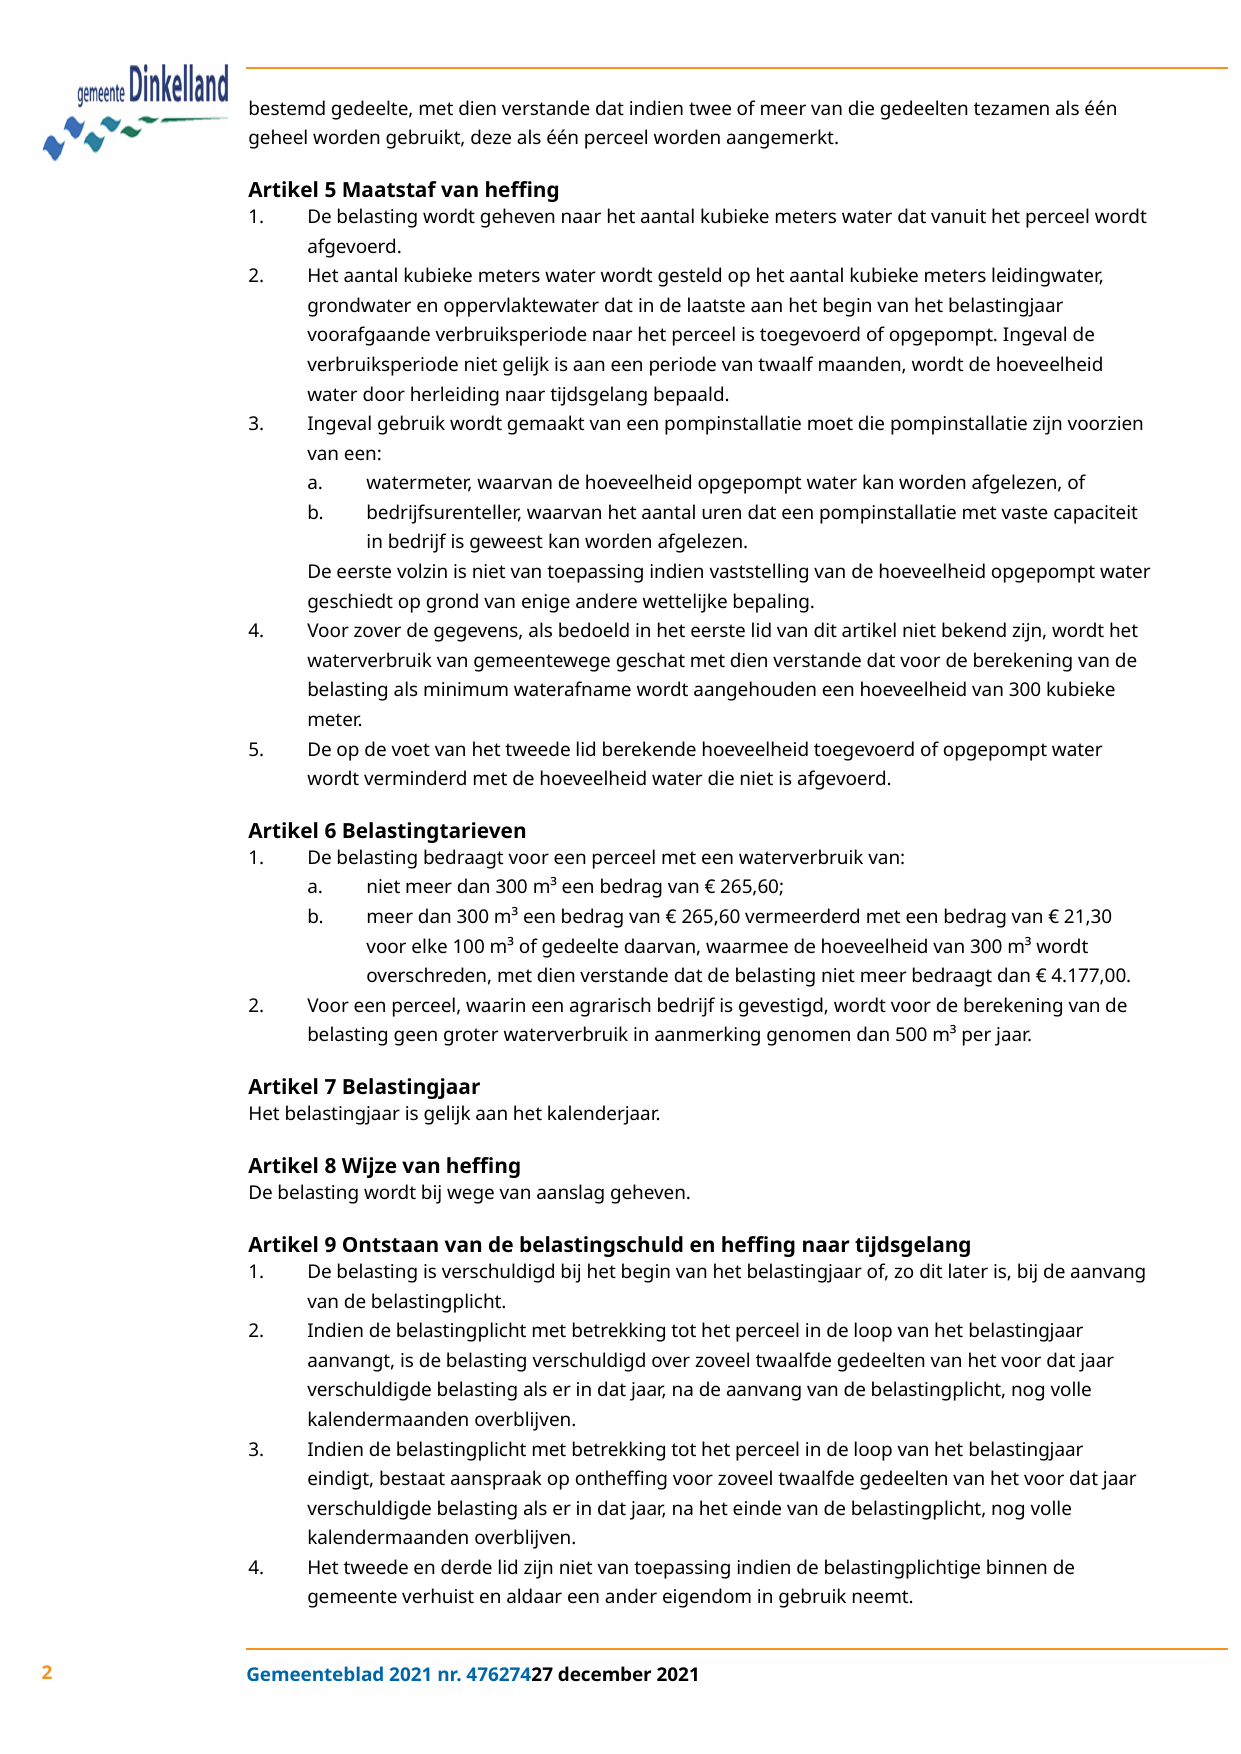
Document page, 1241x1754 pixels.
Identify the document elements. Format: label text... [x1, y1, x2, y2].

list bedrijfsurenteller, waarvan het aantal uren dat een pompinstallatie met vaste capaciteit in bedrijf is geweest kan worden afgelezen. [307, 499, 1152, 554]
list Indien de belastingplicht met betrekking tot het perceel in de loop van het belastingjaar eindigt, bestaat aanspraak op ontheffing voor zoveel twaalfde gedeelten van het voor dat jaar verschuldigde belasting als er in dat jaar, na het einde van de belastingplicht, nog volle kalendermaanden overblijven. [248, 1436, 1152, 1550]
text Artikel 9 Ontstaan van de belastingschuld en heffing naar tijdsgelang [248, 1230, 1152, 1258]
list Voor een perceel, waarin een agrarisch bedrijf is gevestigd, wordt voor de berekening van de belasting geen groter waterverbruik in aanmerking genomen dan 500 m³ per jaar. [248, 992, 1152, 1047]
text De belasting wordt bij wege van aanslag geheven. [248, 1179, 1152, 1205]
list Indien de belastingplicht met betrekking tot het perceel in de loop van het belastingjaar aanvangt, is de belasting verschuldigd over zoveel twaalfde gedeelten van het voor dat jaar verschuldigde belasting als er in dat jaar, na de aanvang van de belastingplicht, nog volle kalendermaanden overblijven. [248, 1317, 1152, 1432]
list De belasting is verschuldigd bij het begin van het belastingjaar of, zo dit later is, bij de aanvang van de belastingplicht. [248, 1258, 1152, 1313]
list Het aantal kubieke meters water wordt gesteld op het aantal kubieke meters leidingwater, grondwater en oppervlaktewater dat in de laatste aan het begin van het belastingjaar voorafgaande verbruiksperiode naar het perceel is toegevoerd of opgepompt. Ingeval de verbruiksperiode niet gelijk is aan een periode van twaalf maanden, wordt de hoeveelheid water door herleiding naar tijdsgelang bepaald. [248, 262, 1152, 406]
text Artikel 6 Belastingtarieven [248, 816, 1152, 844]
list Ingeval gebruik wordt gemaakt van een pompinstallatie moet die pompinstallatie zijn voorzien van een: [248, 410, 1152, 466]
list niet meer dan 300 m³ een bedrag van € 265,60; [307, 874, 1152, 899]
list meer dan 300 m³ een bedrag van € 265,60 vermeerderd met een bedrag van € 21,30 voor elke 100 m³ of gedeelte daarvan, waarmee de hoeveelheid van 300 m³ wordt overschreden, met dien verstande dat de belasting niet meer bedraagt dan € 4.177,00. [307, 903, 1152, 988]
text bestemd gedeelte, met dien verstande dat indien twee of meer van die gedeelten tezamen als één geheel worden gebruikt, deze als één perceel worden aangemerkt. [248, 95, 1152, 150]
list Voor zover de gegevens, als bedoeld in het eerste lid van dit artikel niet bekend zijn, wordt het waterverbruik van gemeentewege geschat met dien verstande dat voor de berekening van de belasting als minimum waterafname wordt aangehouden een hoeveelheid van 300 kubieke meter. [248, 617, 1152, 732]
list De belasting wordt geheven naar het aantal kubieke meters water dat vanuit het perceel wordt afgevoerd. [248, 203, 1152, 258]
list watermeter, waarvan de hoeveelheid opgepompt water kan worden afgelezen, of [307, 469, 1152, 495]
text Artikel 8 Wijze van heffing [248, 1151, 1152, 1179]
picture [41, 47, 231, 172]
text Het belastingjaar is gelijk aan het kalenderjaar. [248, 1101, 1152, 1126]
list Het tweede en derde lid zijn niet van toepassing indien de belastingplichtige binnen de gemeente verhuist en aldaar een ander eigendom in gebruik neemt. [248, 1554, 1152, 1609]
text Artikel 5 Maatstaf van heffing [248, 175, 1152, 203]
list De belasting bedraagt voor een perceel met een waterverbruik van: [248, 844, 1152, 870]
list De eerste volzin is niet van toepassing indien vaststelling van de hoeveelheid opgepompt water geschiedt op grond van enige andere wettelijke bepaling. [248, 558, 1152, 613]
list De op de voet van het tweede lid berekende hoeveelheid toegevoerd of opgepompt water wordt verminderd met de hoeveelheid water die niet is afgevoerd. [248, 736, 1152, 791]
text Artikel 7 Belastingjaar [248, 1072, 1152, 1101]
